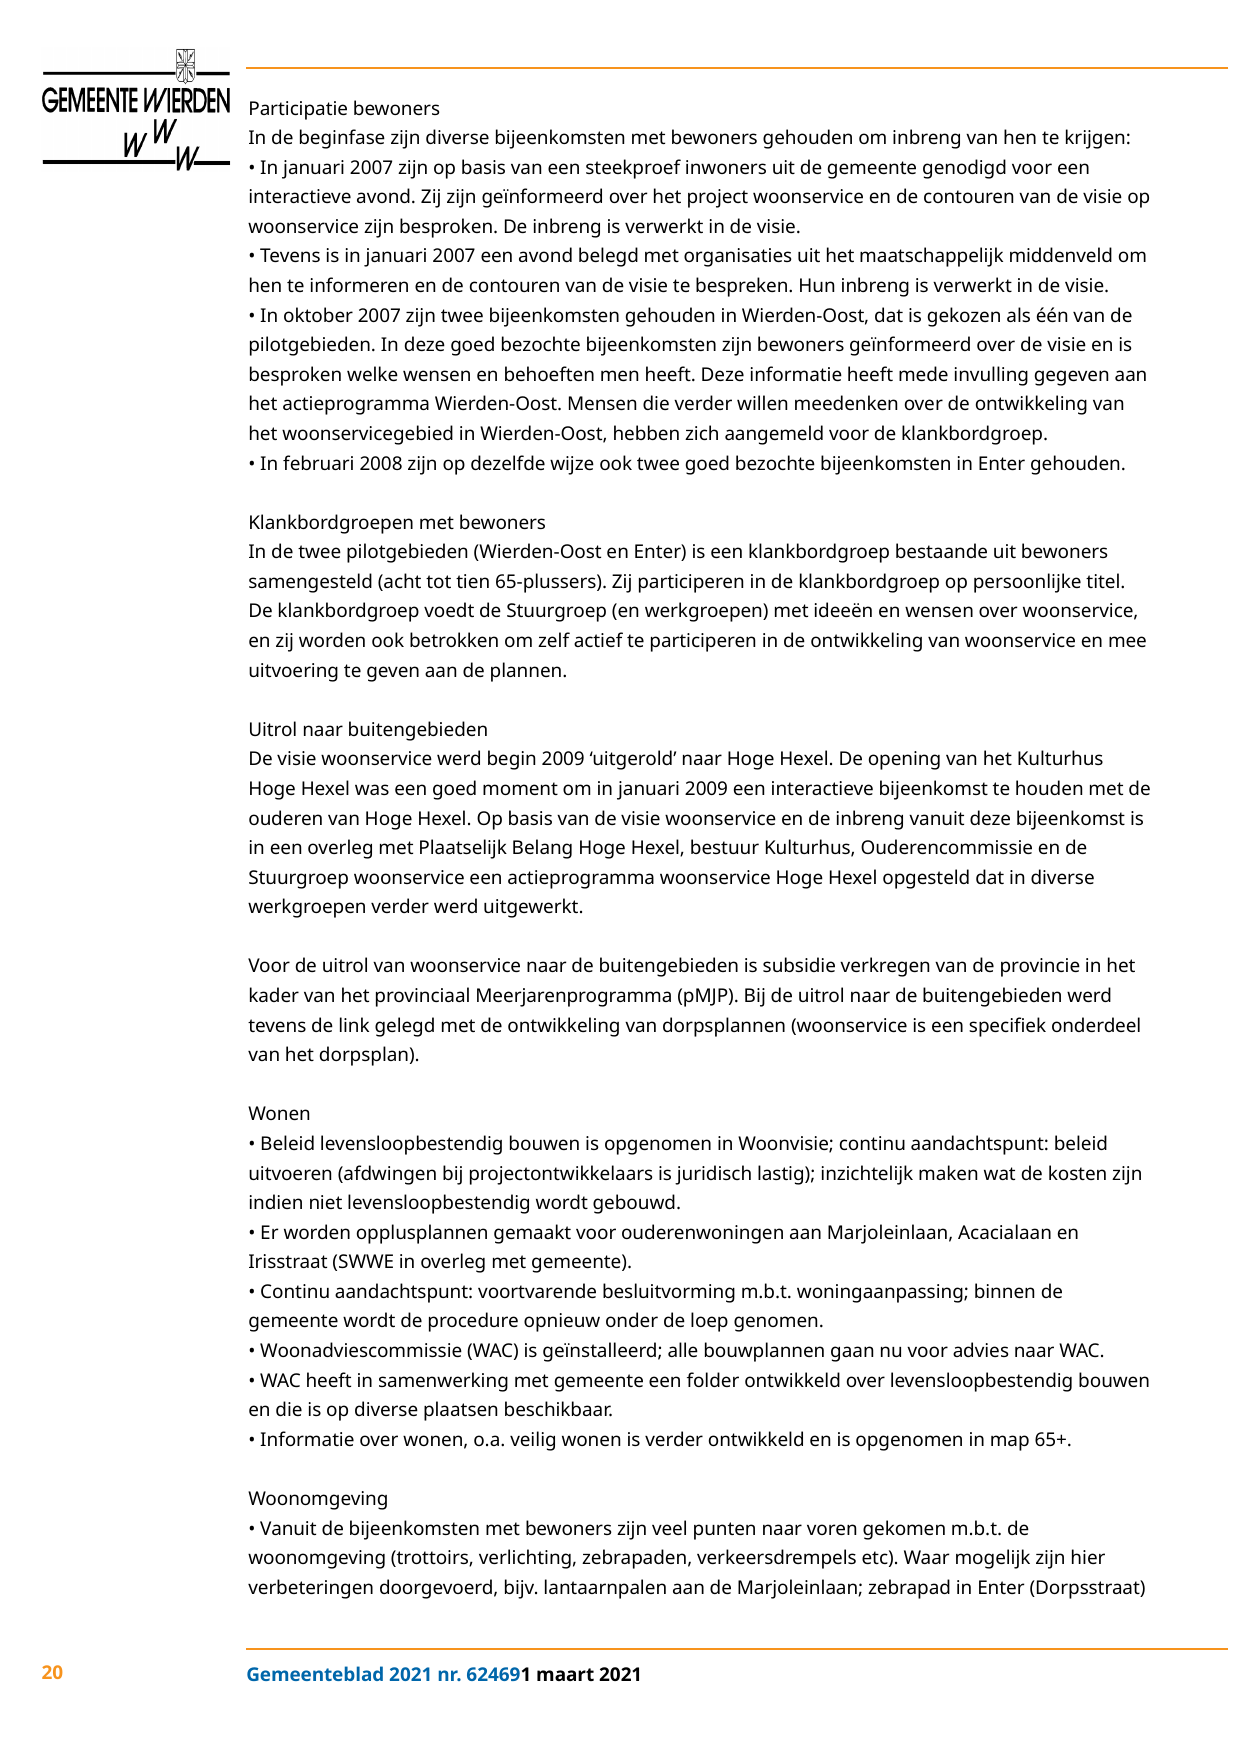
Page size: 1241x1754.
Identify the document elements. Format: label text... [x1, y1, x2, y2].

text De visie woonservice werd begin 2009 ‘uitgerold’ naar Hoge Hexel. De opening van het Kulturhus Hoge Hexel was een goed moment om in januari 2009 een interactieve bijeenkomst te houden met de ouderen van Hoge Hexel. Op basis van de visie woonservice en de inbreng vanuit deze bijeenkomst is in een overleg met Plaatselijk Belang Hoge Hexel, bestuur Kulturhus, Ouderencommissie en de Stuurgroep woonservice een actieprogramma woonservice Hoge Hexel opgesteld dat in diverse werkgroepen verder werd uitgewerkt. [248, 746, 1152, 919]
text • Informatie over wonen, o.a. veilig wonen is verder ontwikkeld en is opgenomen in map 65+. [248, 1426, 1152, 1452]
text Voor de uitrol van woonservice naar de buitengebieden is subsidie verkregen van de provincie in het kader van het provinciaal Meerjarenprogramma (pMJP). Bij de uitrol naar de buitengebieden werd tevens de link gelegd met de ontwikkeling van dorpsplannen (woonservice is een specifiek onderdeel van het dorpsplan). [248, 953, 1152, 1067]
text • WAC heeft in samenwerking met gemeente een folder ontwikkeld over levensloopbestendig bouwen en die is op diverse plaatsen beschikbaar. [248, 1367, 1152, 1422]
text • Beleid levensloopbestendig bouwen is opgenomen in Woonvisie; continu aandachtspunt: beleid uitvoeren (afdwingen bij projectontwikkelaars is juridisch lastig); inzichtelijk maken wat de kosten zijn indien niet levensloopbestendig wordt gebouwd. [248, 1130, 1152, 1215]
picture [41, 47, 231, 172]
text In de twee pilotgebieden (Wierden-Oost en Enter) is een klankbordgroep bestaande uit bewoners samengesteld (acht tot tien 65-plussers). Zij participeren in de klankbordgroep op persoonlijke titel. De klankbordgroep voedt de Stuurgroep (en werkgroepen) met ideeën en wensen over woonservice, en zij worden ook betrokken om zelf actief te participeren in de ontwikkeling van woonservice en mee uitvoering te geven aan de plannen. [248, 538, 1152, 683]
text • In februari 2008 zijn op dezelfde wijze ook twee goed bezochte bijeenkomsten in Enter gehouden. [248, 450, 1152, 476]
text Klankbordgroepen met bewoners [248, 509, 1152, 535]
text • In januari 2007 zijn op basis van een steekproef inwoners uit de gemeente genodigd voor een interactieve avond. Zij zijn geïnformeerd over het project woonservice en de contouren van de visie op woonservice zijn besproken. De inbreng is verwerkt in de visie. [248, 154, 1152, 239]
text • Woonadviescommissie (WAC) is geïnstalleerd; alle bouwplannen gaan nu voor advies naar WAC. [248, 1337, 1152, 1363]
text Wonen [248, 1101, 1152, 1126]
text • Vanuit de bijeenkomsten met bewoners zijn veel punten naar voren gekomen m.b.t. de woonomgeving (trottoirs, verlichting, zebrapaden, verkeersdrempels etc). Waar mogelijk zijn hier verbeteringen doorgevoerd, bijv. lantaarnpalen aan de Marjoleinlaan; zebrapad in Enter (Dorpsstraat) [248, 1515, 1152, 1600]
text • Continu aandachtspunt: voortvarende besluitvorming m.b.t. woningaanpassing; binnen de gemeente wordt de procedure opnieuw onder de loep genomen. [248, 1278, 1152, 1333]
text In de beginfase zijn diverse bijeenkomsten met bewoners gehouden om inbreng van hen te krijgen: [248, 124, 1152, 150]
text Uitrol naar buitengebieden [248, 716, 1152, 742]
text • Er worden opplusplannen gemaakt voor ouderenwoningen aan Marjoleinlaan, Acacialaan en Irisstraat (SWWE in overleg met gemeente). [248, 1219, 1152, 1274]
text Participatie bewoners [248, 95, 1152, 121]
text • In oktober 2007 zijn twee bijeenkomsten gehouden in Wierden-Oost, dat is gekozen als één van de pilotgebieden. In deze goed bezochte bijeenkomsten zijn bewoners geïnformeerd over de visie en is besproken welke wensen en behoeften men heeft. Deze informatie heeft mede invulling gegeven aan het actieprogramma Wierden-Oost. Mensen die verder willen meedenken over de ontwikkeling van het woonservicegebied in Wierden-Oost, hebben zich aangemeld voor de klankbordgroep. [248, 302, 1152, 446]
text • Tevens is in januari 2007 een avond belegd met organisaties uit het maatschappelijk middenveld om hen te informeren en de contouren van de visie te bespreken. Hun inbreng is verwerkt in de visie. [248, 243, 1152, 298]
text Woonomgeving [248, 1485, 1152, 1511]
